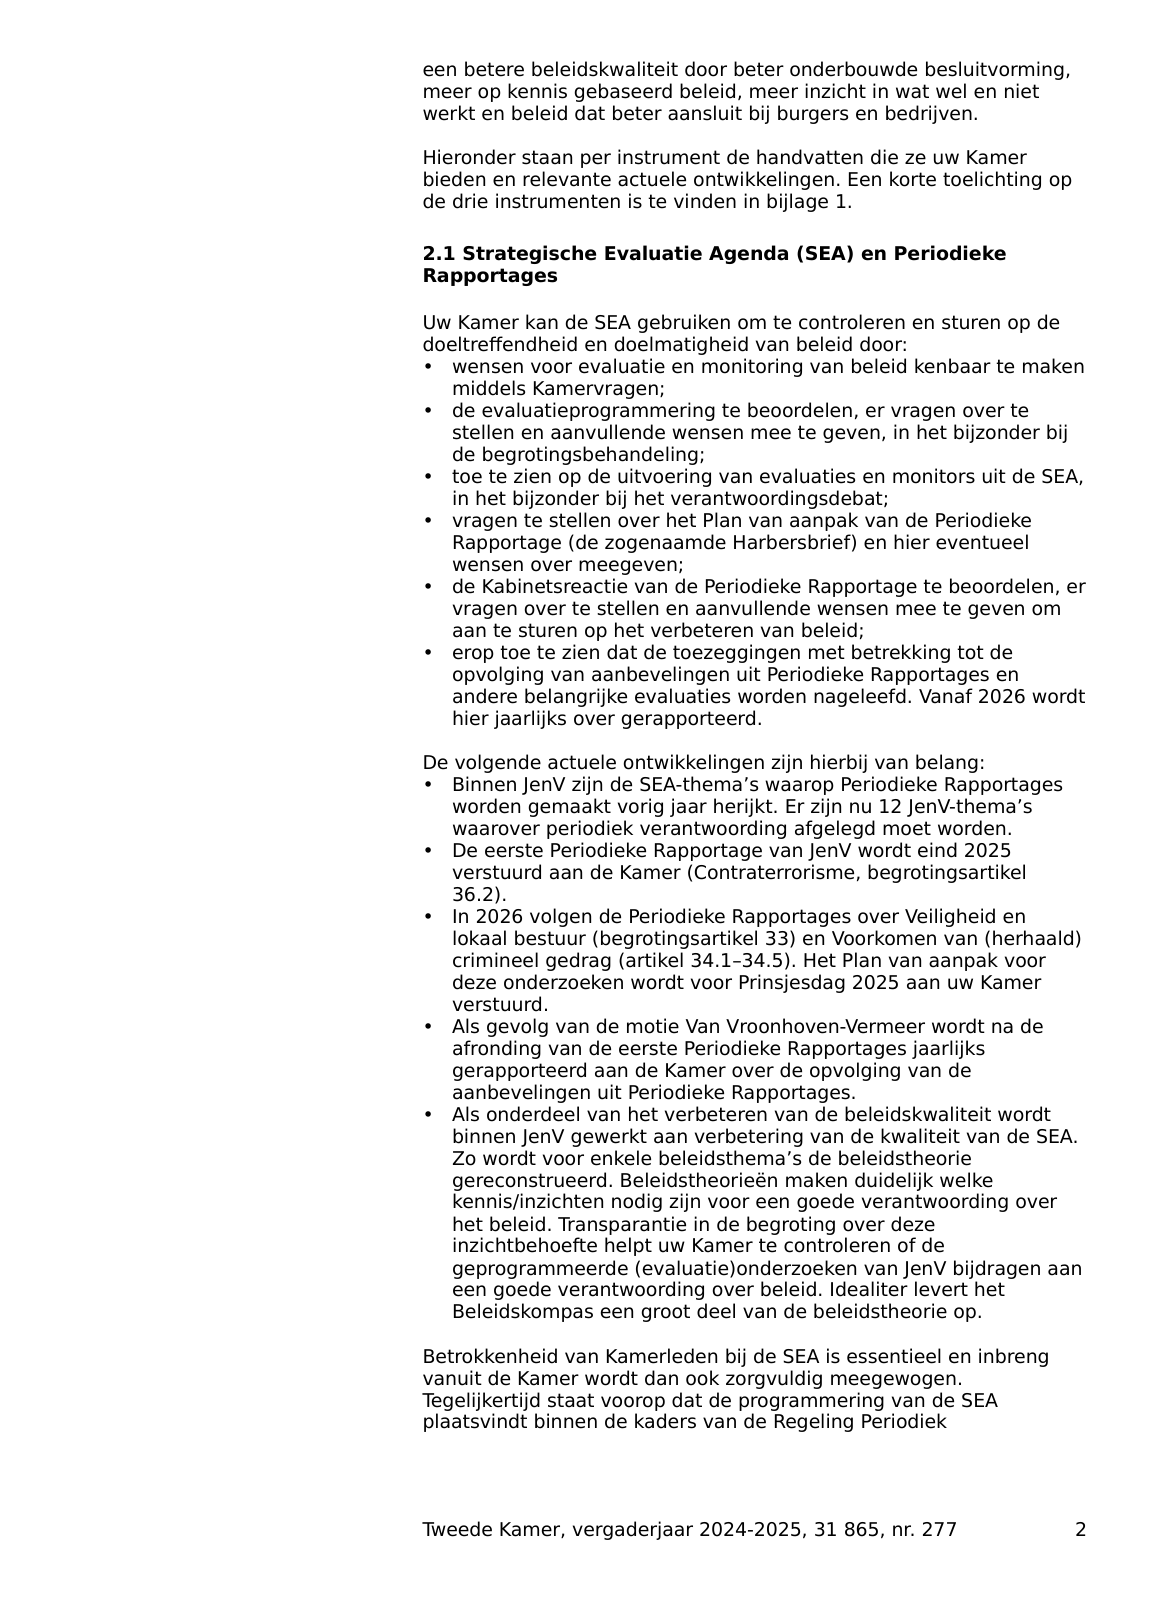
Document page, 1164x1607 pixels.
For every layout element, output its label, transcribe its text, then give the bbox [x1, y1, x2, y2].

text • erop toe te zien dat de toezeggingen met betrekking tot de opvolging van aanbevelingen uit Periodieke Rapportages en andere belangrijke evaluaties worden nageleefd. Vanaf 2026 wordt hier jaarlijks over gerapporteerd. [422, 642, 1087, 730]
text • de evaluatieprogrammering te beoordelen, er vragen over te stellen en aanvullende wensen mee te geven, in het bijzonder bij de begrotingsbehandeling; [422, 400, 1087, 466]
text • de Kabinetsreactie van de Periodieke Rapportage te beoordelen, er vragen over te stellen en aanvullende wensen mee te geven om aan te sturen op het verbeteren van beleid; [422, 576, 1087, 642]
text • Als gevolg van de motie Van Vroonhoven-Vermeer wordt na de afronding van de eerste Periodieke Rapportages jaarlijks gerapporteerd aan de Kamer over de opvolging van de aanbevelingen uit Periodieke Rapportages. [422, 1016, 1087, 1103]
text • Als onderdeel van het verbeteren van de beleidskwaliteit wordt binnen JenV gewerkt aan verbetering van de kwaliteit van de SEA. Zo wordt voor enkele beleidsthema’s de beleidstheorie gereconstrueerd. Beleidstheorieën maken duidelijk welke kennis/inzichten nodig zijn voor een goede verantwoording over het beleid. Transparantie in de begroting over deze inzichtbehoefte helpt uw Kamer te controleren of de geprogrammeerde (evaluatie)onderzoeken van JenV bijdragen aan een goede verantwoording over beleid. Idealiter levert het Beleidskompas een groot deel van de beleidstheorie op. [422, 1103, 1087, 1323]
text Uw Kamer kan de SEA gebruiken om te controleren en sturen op de doeltreffendheid en doelmatigheid van beleid door: [422, 312, 1087, 356]
text Hieronder staan per instrument de handvatten die ze uw Kamer bieden en relevante actuele ontwikkelingen. Een korte toelichting op de drie instrumenten is te vinden in bijlage 1. [422, 147, 1087, 213]
text De volgende actuele ontwikkelingen zijn hierbij van belang: [422, 752, 1087, 774]
text • wensen voor evaluatie en monitoring van beleid kenbaar te maken middels Kamervragen; [422, 356, 1087, 400]
text • De eerste Periodieke Rapportage van JenV wordt eind 2025 verstuurd aan de Kamer (Contraterrorisme, begrotingsartikel 36.2). [422, 840, 1087, 906]
text • vragen te stellen over het Plan van aanpak van de Periodieke Rapportage (de zogenaamde Harbersbrief) en hier eventueel wensen over meegeven; [422, 510, 1087, 576]
text • In 2026 volgen de Periodieke Rapportages over Veiligheid en lokaal bestuur (begrotingsartikel 33) en Voorkomen van (herhaald) crimineel gedrag (artikel 34.1–34.5). Het Plan van aanpak voor deze onderzoeken wordt voor Prinsjesdag 2025 aan uw Kamer verstuurd. [422, 906, 1087, 1016]
text een betere beleidskwaliteit door beter onderbouwde besluitvorming, meer op kennis gebaseerd beleid, meer inzicht in wat wel en niet werkt en beleid dat beter aansluit bij burgers en bedrijven. [422, 59, 1087, 125]
subtitle 2.1 Strategische Evaluatie Agenda (SEA) en Periodieke Rapportages [422, 243, 1087, 287]
text • Binnen JenV zijn de SEA-thema’s waarop Periodieke Rapportages worden gemaakt vorig jaar herijkt. Er zijn nu 12 JenV-thema’s waarover periodiek verantwoording afgelegd moet worden. [422, 774, 1087, 840]
text • toe te zien op de uitvoering van evaluaties en monitors uit de SEA, in het bijzonder bij het verantwoordingsdebat; [422, 466, 1087, 510]
text Betrokkenheid van Kamerleden bij de SEA is essentieel en inbreng vanuit de Kamer wordt dan ook zorgvuldig meegewogen. Tegelijkertijd staat voorop dat de programmering van de SEA plaatsvindt binnen de kaders van de Regeling Periodiek [422, 1346, 1087, 1433]
